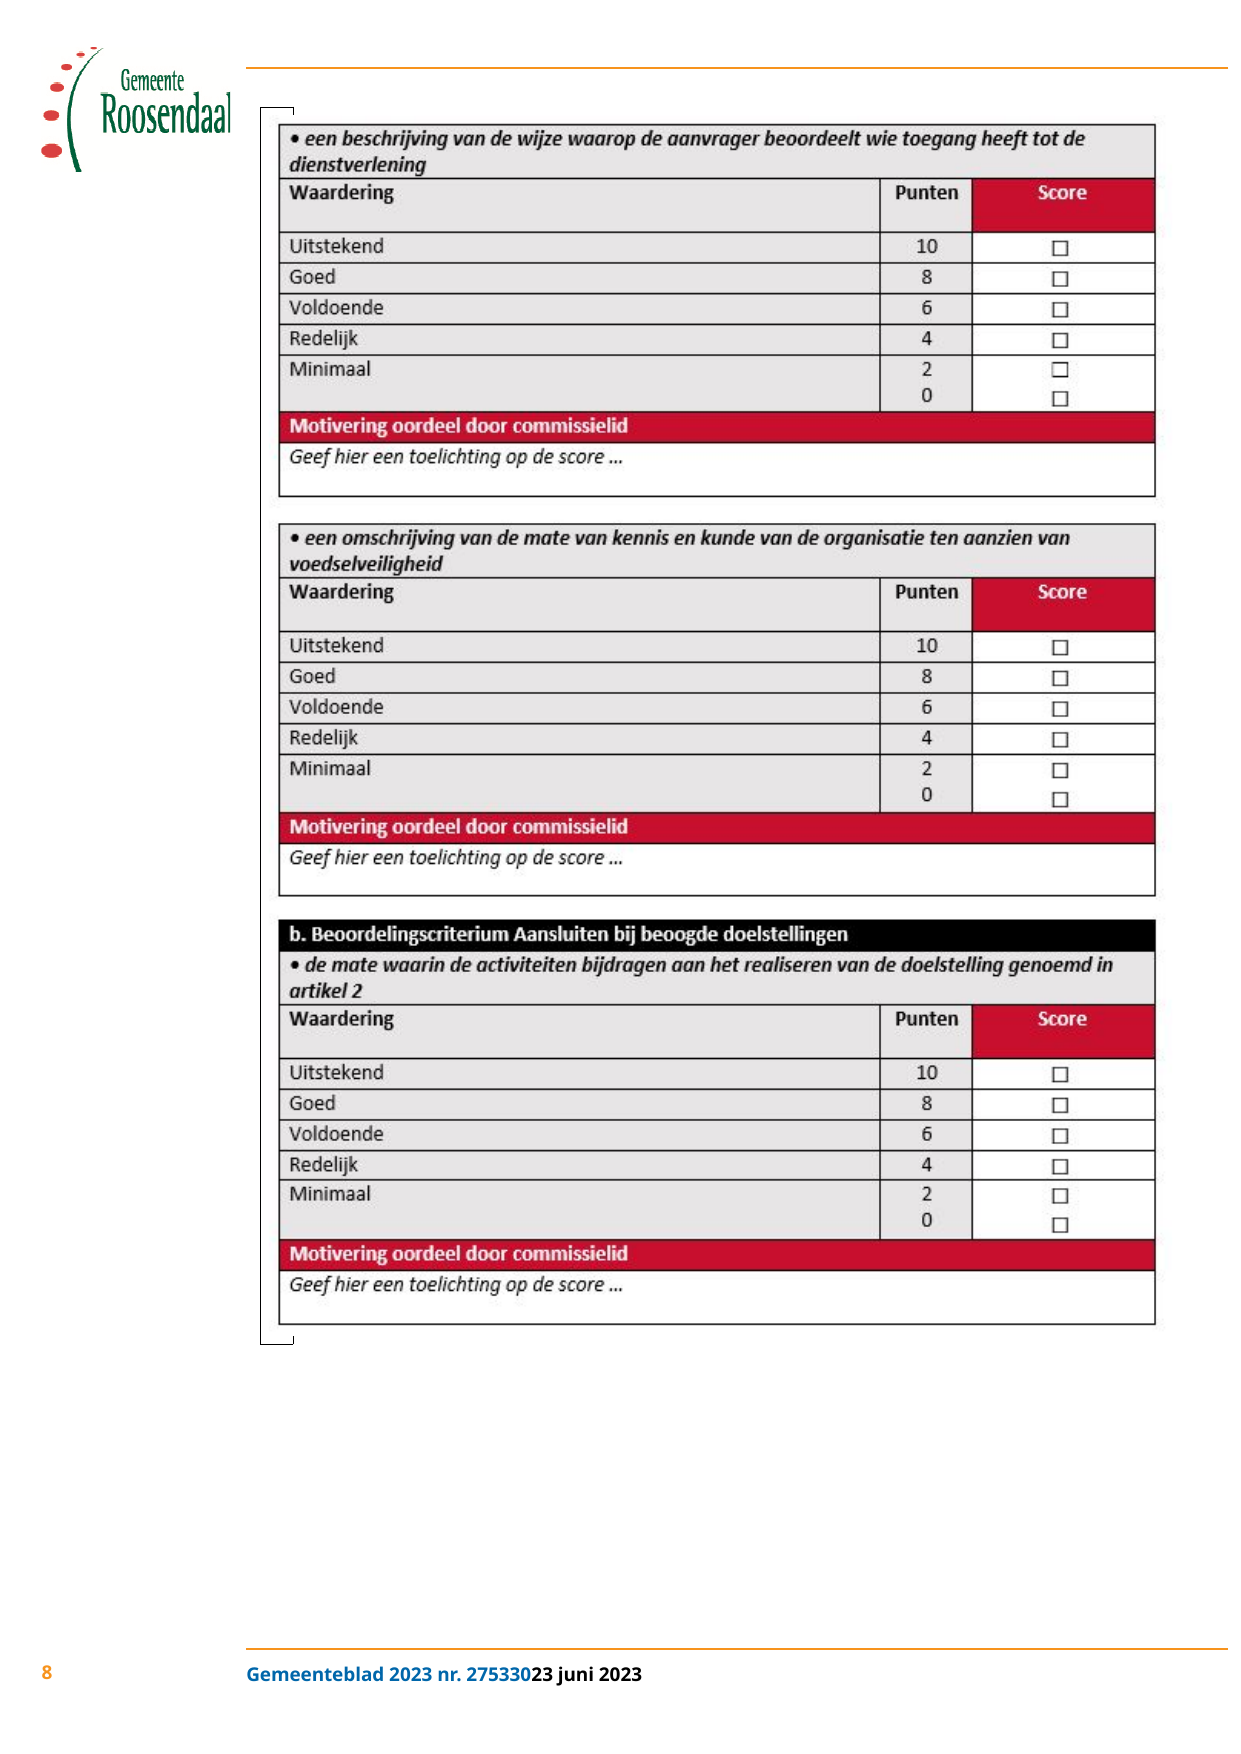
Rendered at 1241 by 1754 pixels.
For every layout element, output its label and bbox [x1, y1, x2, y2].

picture [41, 47, 231, 172]
picture [268, 115, 1173, 1336]
